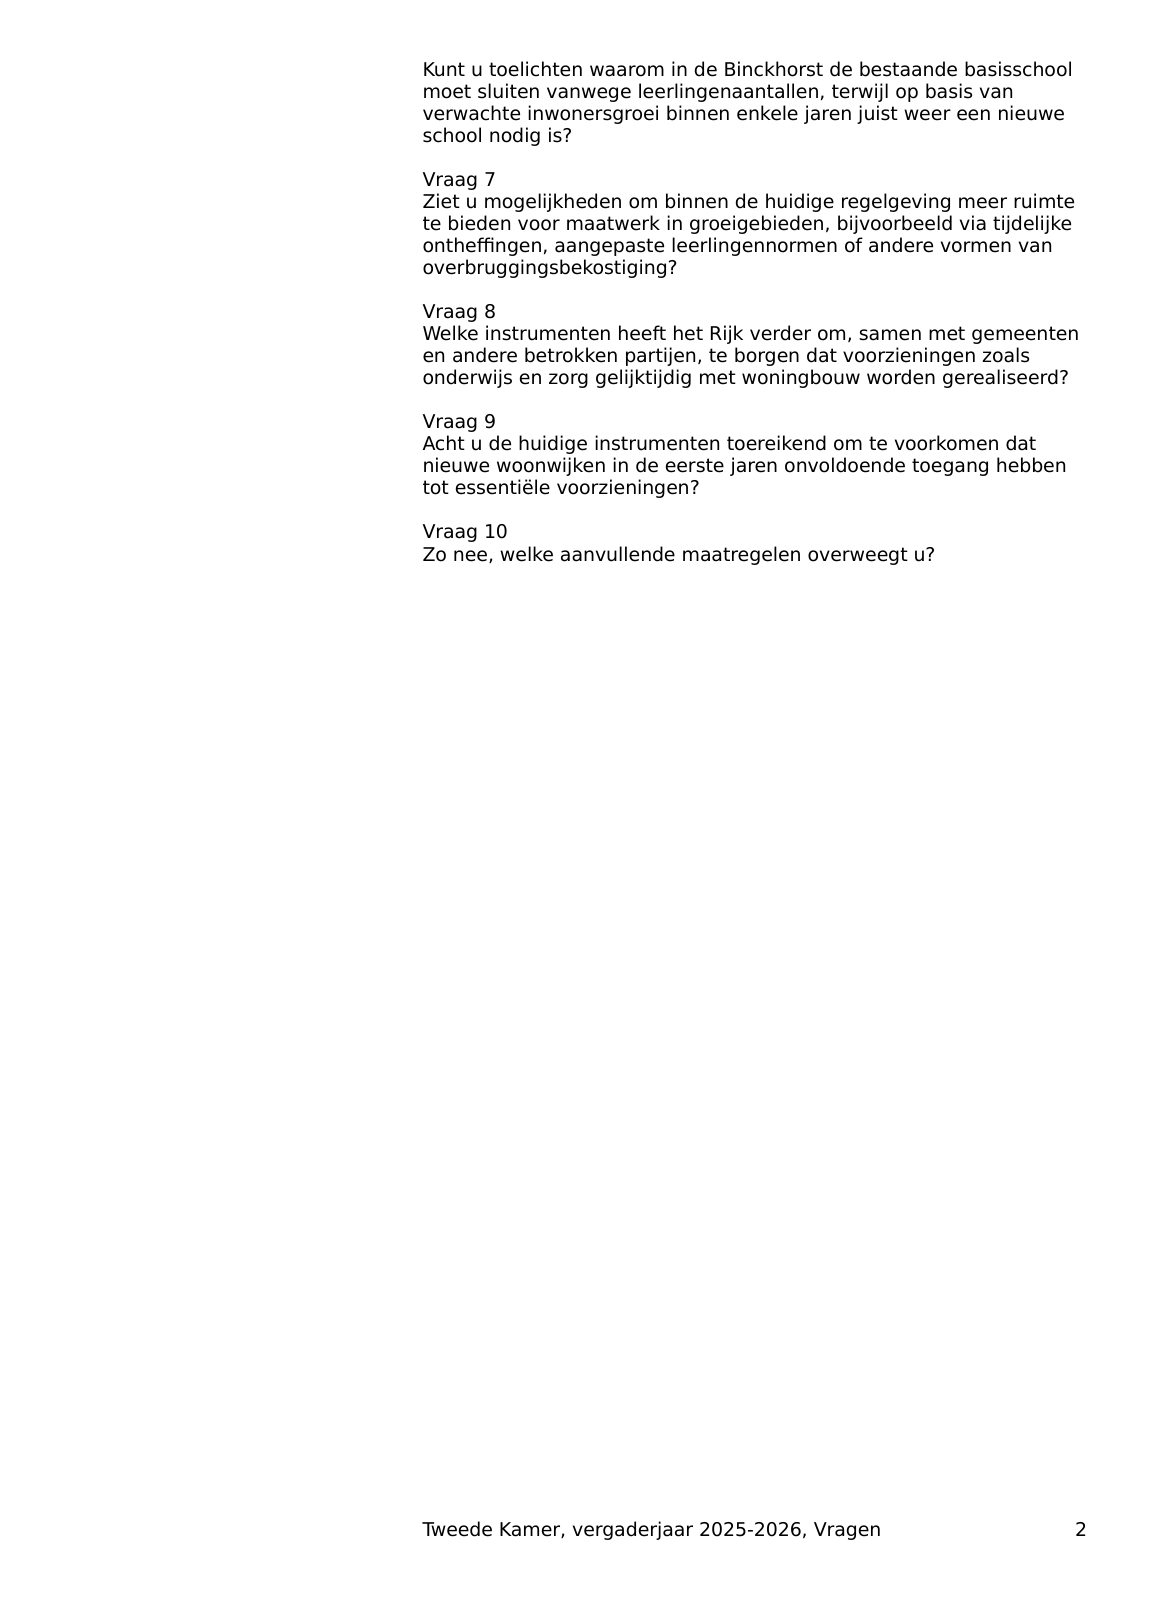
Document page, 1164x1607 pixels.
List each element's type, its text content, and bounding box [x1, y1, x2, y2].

text Vraag 10 [422, 521, 1087, 543]
text Kunt u toelichten waarom in de Binckhorst de bestaande basisschool moet sluiten vanwege leerlingenaantallen, terwijl op basis van verwachte inwonersgroei binnen enkele jaren juist weer een nieuwe school nodig is? [422, 59, 1087, 147]
text Vraag 7 [422, 169, 1087, 191]
text Acht u de huidige instrumenten toereikend om te voorkomen dat nieuwe woonwijken in de eerste jaren onvoldoende toegang hebben tot essentiële voorzieningen? [422, 433, 1087, 499]
text Zo nee, welke aanvullende maatregelen overweegt u? [422, 543, 1087, 565]
text Ziet u mogelijkheden om binnen de huidige regelgeving meer ruimte te bieden voor maatwerk in groeigebieden, bijvoorbeeld via tijdelijke ontheffingen, aangepaste leerlingennormen of andere vormen van overbruggingsbekostiging? [422, 191, 1087, 279]
text Welke instrumenten heeft het Rijk verder om, samen met gemeenten en andere betrokken partijen, te borgen dat voorzieningen zoals onderwijs en zorg gelijktijdig met woningbouw worden gerealiseerd? [422, 323, 1087, 389]
text Vraag 9 [422, 411, 1087, 433]
text Vraag 8 [422, 301, 1087, 323]
